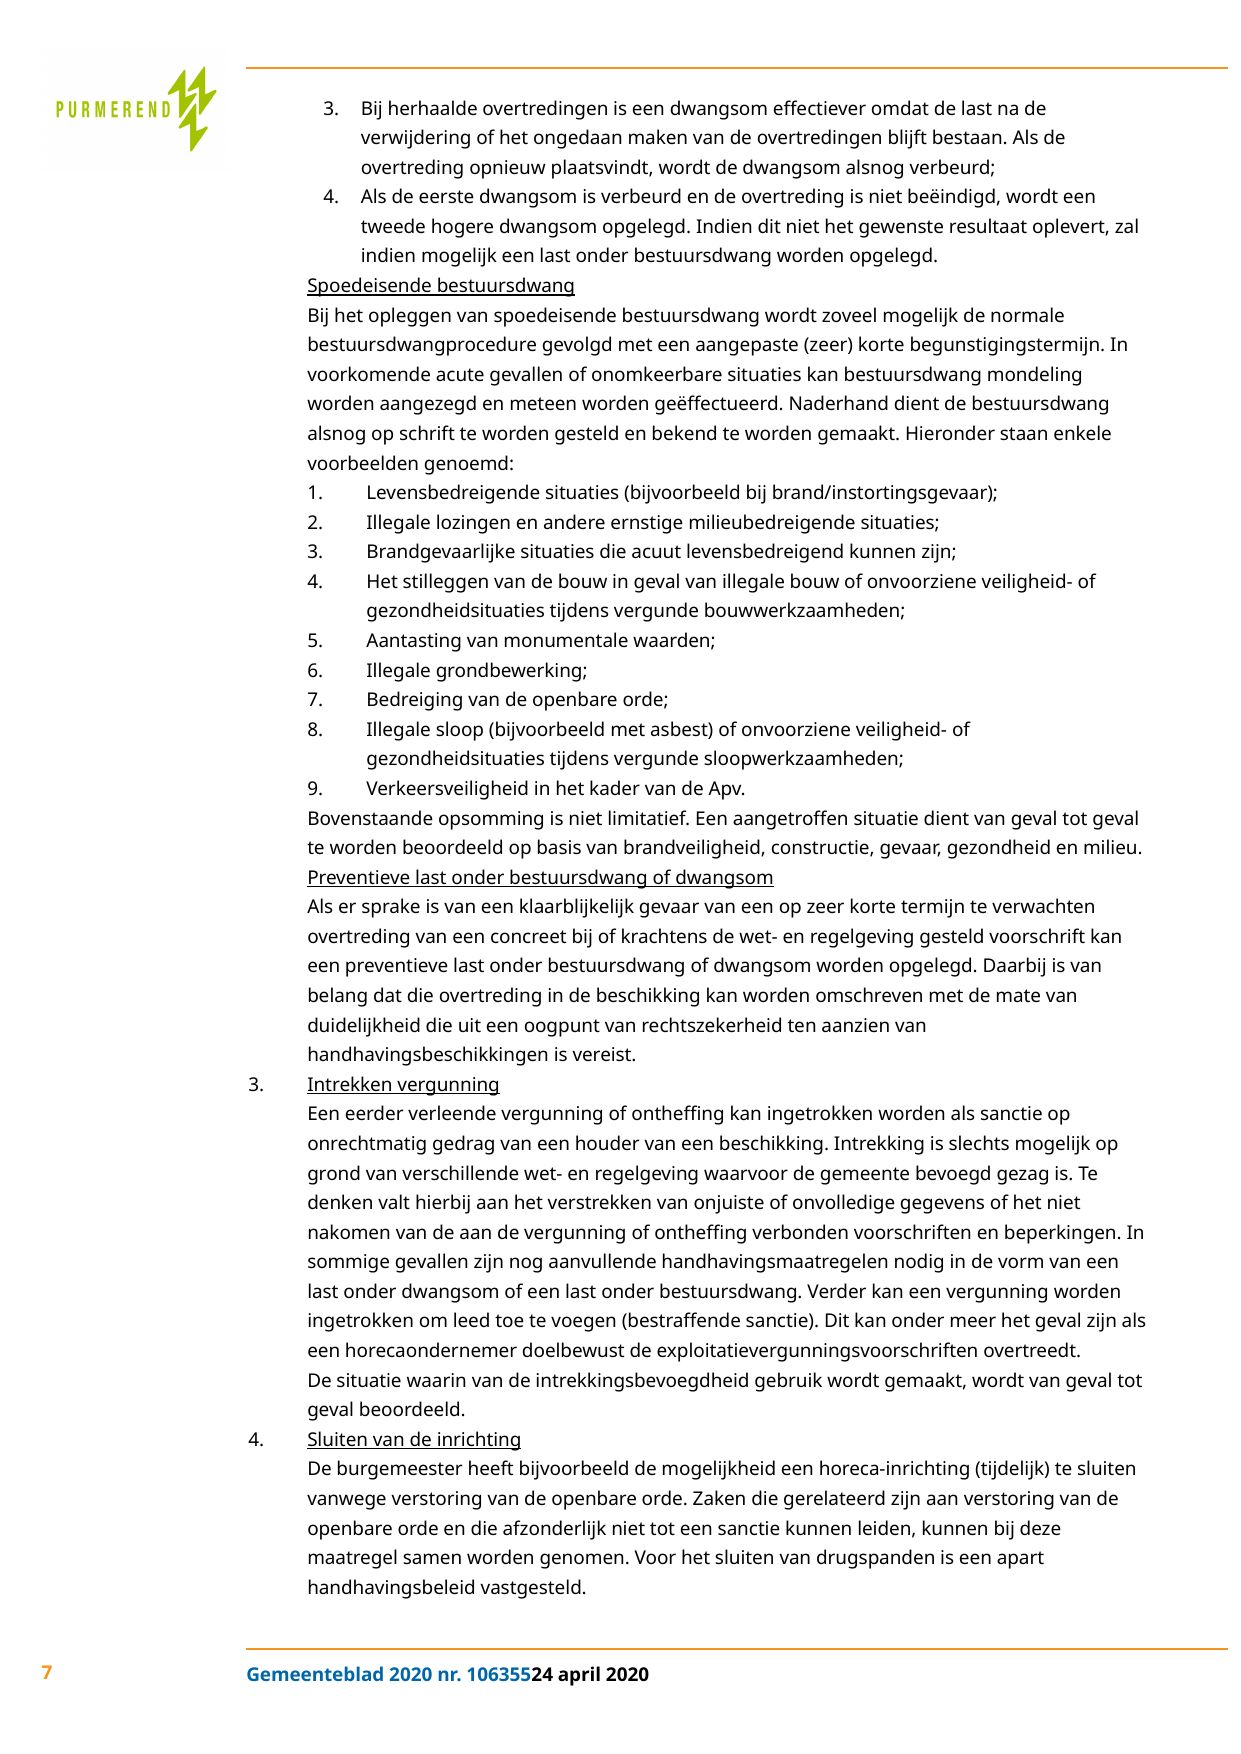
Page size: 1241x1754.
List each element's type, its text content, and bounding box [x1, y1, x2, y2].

list Bij herhaalde overtredingen is een dwangsom effectiever omdat de last na de verwijdering of het ongedaan maken van de overtredingen blijft bestaan. Als de overtreding opnieuw plaatsvindt, wordt de dwangsom alsnog verbeurd; [323, 95, 1152, 180]
list Als er sprake is van een klaarblijkelijk gevaar van een op zeer korte termijn te verwachten overtreding van een concreet bij of krachtens de wet- en regelgeving gesteld voorschrift kan een preventieve last onder bestuursdwang of dwangsom worden opgelegd. Daarbij is van belang dat die overtreding in de beschikking kan worden omschreven met de mate van duidelijkheid die uit een oogpunt van rechtszekerheid ten aanzien van handhavingsbeschikkingen is vereist. [248, 893, 1152, 1067]
list Als de eerste dwangsom is verbeurd en de overtreding is niet beëindigd, wordt een tweede hogere dwangsom opgelegd. Indien dit niet het gewenste resultaat oplevert, zal indien mogelijk een last onder bestuursdwang worden opgelegd. [323, 183, 1152, 268]
list Bij het opleggen van spoedeisende bestuursdwang wordt zoveel mogelijk de normale bestuursdwangprocedure gevolgd met een aangepaste (zeer) korte begunstigingstermijn. In voorkomende acute gevallen of onomkeerbare situaties kan bestuursdwang mondeling worden aangezegd en meteen worden geëffectueerd. Naderhand dient de bestuursdwang alsnog op schrift te worden gesteld en bekend te worden gemaakt. Hieronder staan enkele voorbeelden genoemd: [248, 302, 1152, 476]
list Spoedeisende bestuursdwang [248, 272, 1152, 298]
list Bedreiging van de openbare orde; [307, 686, 1152, 712]
list Sluiten van de inrichting [248, 1426, 1152, 1452]
list Intrekken vergunning [248, 1071, 1152, 1097]
picture [41, 47, 231, 172]
list Illegale sloop (bijvoorbeeld met asbest) of onvoorziene veiligheid- of gezondheidsituaties tijdens vergunde sloopwerkzaamheden; [307, 716, 1152, 771]
list Preventieve last onder bestuursdwang of dwangsom [248, 864, 1152, 890]
list Aantasting van monumentale waarden; [307, 627, 1152, 653]
list Verkeersveiligheid in het kader van de Apv. [307, 775, 1152, 801]
list Levensbedreigende situaties (bijvoorbeeld bij brand/instortingsgevaar); [307, 479, 1152, 505]
list Illegale grondbewerking; [307, 657, 1152, 683]
list Het stilleggen van de bouw in geval van illegale bouw of onvoorziene veiligheid- of gezondheidsituaties tijdens vergunde bouwwerkzaamheden; [307, 568, 1152, 623]
list Een eerder verleende vergunning of ontheffing kan ingetrokken worden als sanctie op onrechtmatig gedrag van een houder van een beschikking. Intrekking is slechts mogelijk op grond van verschillende wet- en regelgeving waarvoor de gemeente bevoegd gezag is. Te denken valt hierbij aan het verstrekken van onjuiste of onvolledige gegevens of het niet nakomen van de aan de vergunning of ontheffing verbonden voorschriften en beperkingen. In sommige gevallen zijn nog aanvullende handhavingsmaatregelen nodig in de vorm van een last onder dwangsom of een last onder bestuursdwang. Verder kan een vergunning worden ingetrokken om leed toe te voegen (bestraffende sanctie). Dit kan onder meer het geval zijn als een horecaondernemer doelbewust de exploitatievergunningsvoorschriften overtreedt. [248, 1101, 1152, 1363]
list De burgemeester heeft bijvoorbeeld de mogelijkheid een horeca-inrichting (tijdelijk) te sluiten vanwege verstoring van de openbare orde. Zaken die gerelateerd zijn aan verstoring van de openbare orde en die afzonderlijk niet tot een sanctie kunnen leiden, kunnen bij deze maatregel samen worden genomen. Voor het sluiten van drugspanden is een apart handhavingsbeleid vastgesteld. [248, 1456, 1152, 1600]
list De situatie waarin van de intrekkingsbevoegdheid gebruik wordt gemaakt, wordt van geval tot geval beoordeeld. [248, 1367, 1152, 1422]
list Bovenstaande opsomming is niet limitatief. Een aangetroffen situatie dient van geval tot geval te worden beoordeeld op basis van brandveiligheid, constructie, gevaar, gezondheid en milieu. [248, 805, 1152, 860]
list Brandgevaarlijke situaties die acuut levensbedreigend kunnen zijn; [307, 538, 1152, 564]
list Illegale lozingen en andere ernstige milieubedreigende situaties; [307, 509, 1152, 535]
